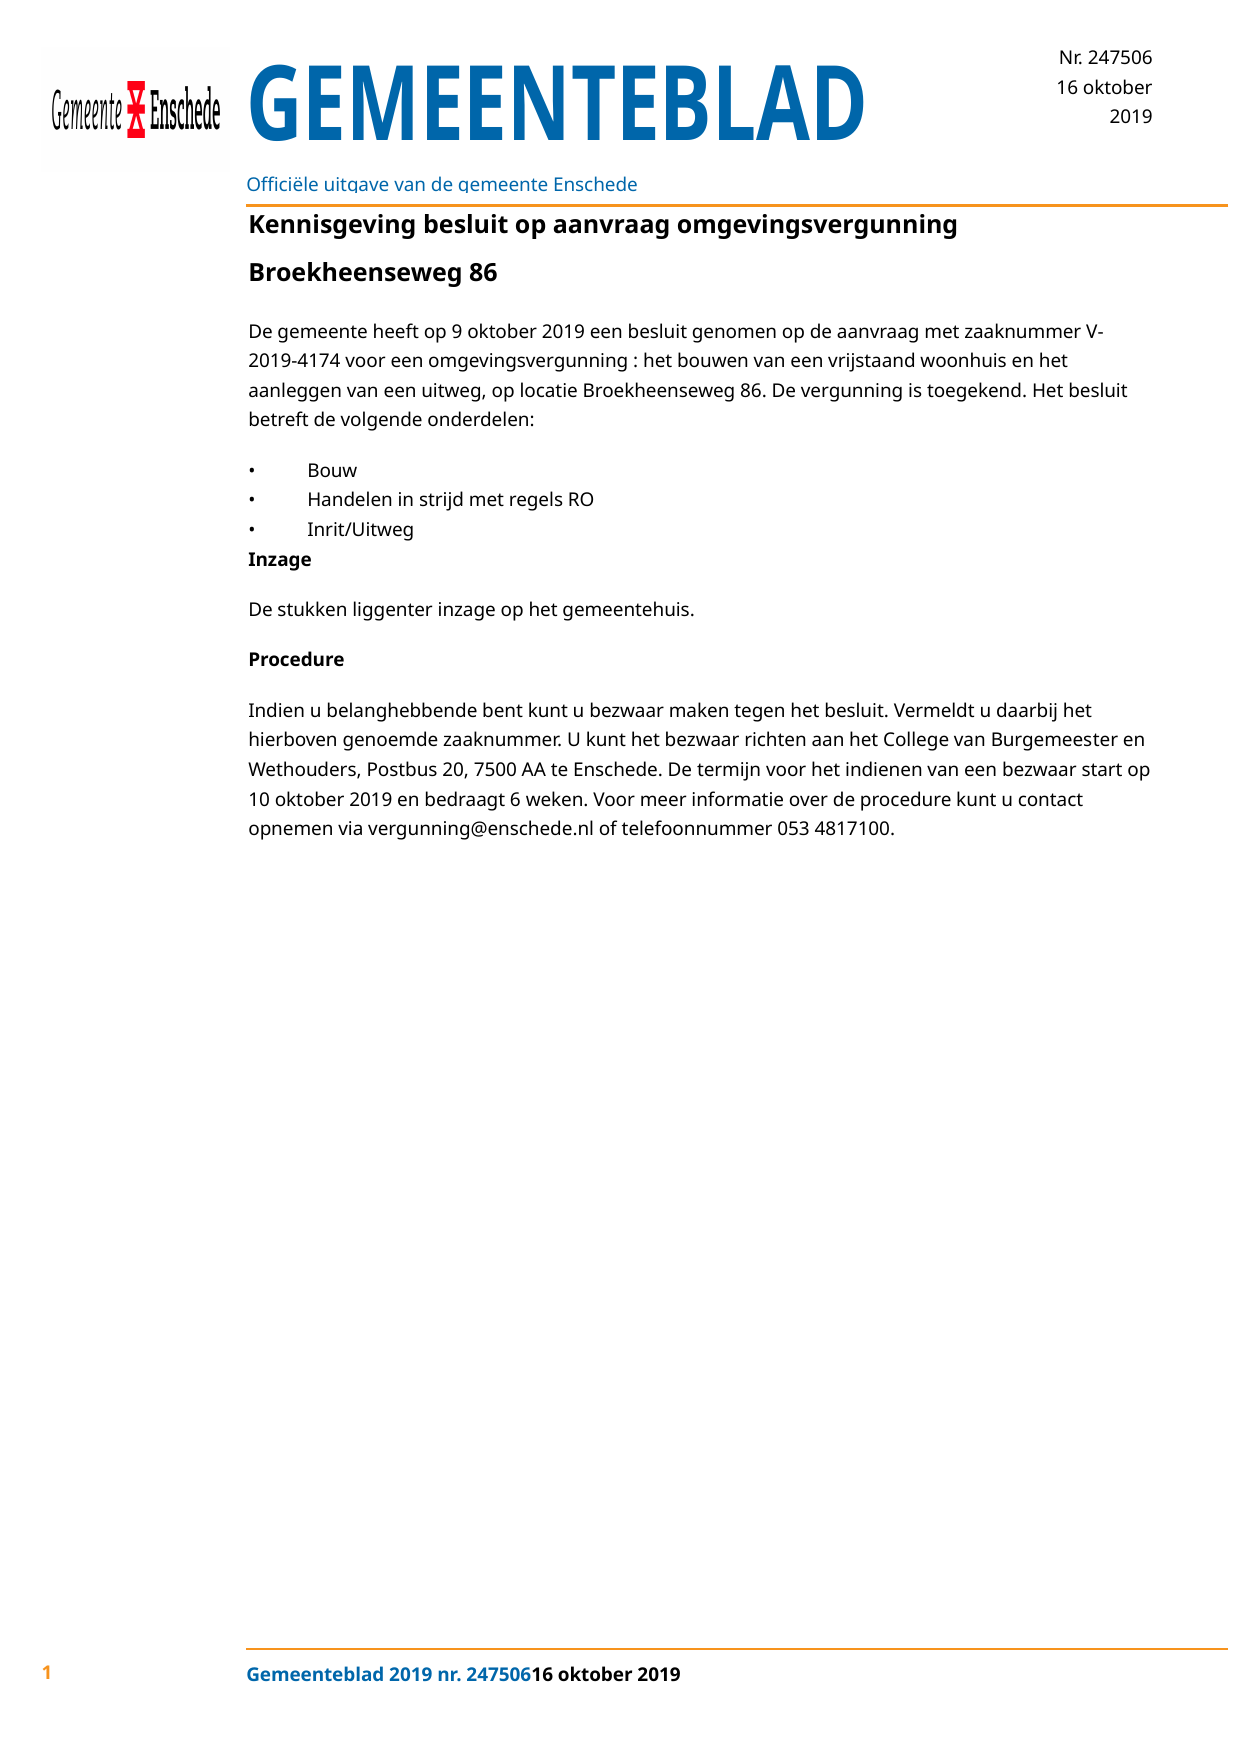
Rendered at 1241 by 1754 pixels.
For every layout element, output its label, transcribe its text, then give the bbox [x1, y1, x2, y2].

picture [41, 47, 231, 172]
list Inrit/Uitweg [248, 516, 1152, 542]
text Kennisgeving besluit op aanvraag omgevingsvergunning Broekheenseweg 86 [248, 207, 1152, 288]
list Bouw [248, 457, 1152, 483]
text De stukken liggenter inzage op het gemeentehuis. [248, 596, 1152, 622]
text De gemeente heeft op 9 oktober 2019 een besluit genomen op de aanvraag met zaaknummer V-2019-4174 voor een omgevingsvergunning : het bouwen van een vrijstaand woonhuis en het aanleggen van een uitweg, op locatie Broekheenseweg 86. De vergunning is toegekend. Het besluit betreft de volgende onderdelen: [248, 318, 1152, 432]
list Handelen in strijd met regels RO [248, 487, 1152, 512]
text Indien u belanghebbende bent kunt u bezwaar maken tegen het besluit. Vermeldt u daarbij het hierboven genoemde zaaknummer. U kunt het bezwaar richten aan het College van Burgemees­ter en Wethouders, Postbus 20, 7500 AA te Enschede. De termijn voor het indienen van een bezwaar start op 10 oktober 2019 en bedraagt 6 weken. Voor meer informatie over de procedure kunt u contact opnemen via vergunning@enschede.nl of telefoonnummer 053 4817100. [248, 697, 1152, 841]
text Inzage [248, 546, 1152, 572]
text Procedure [248, 647, 1152, 672]
